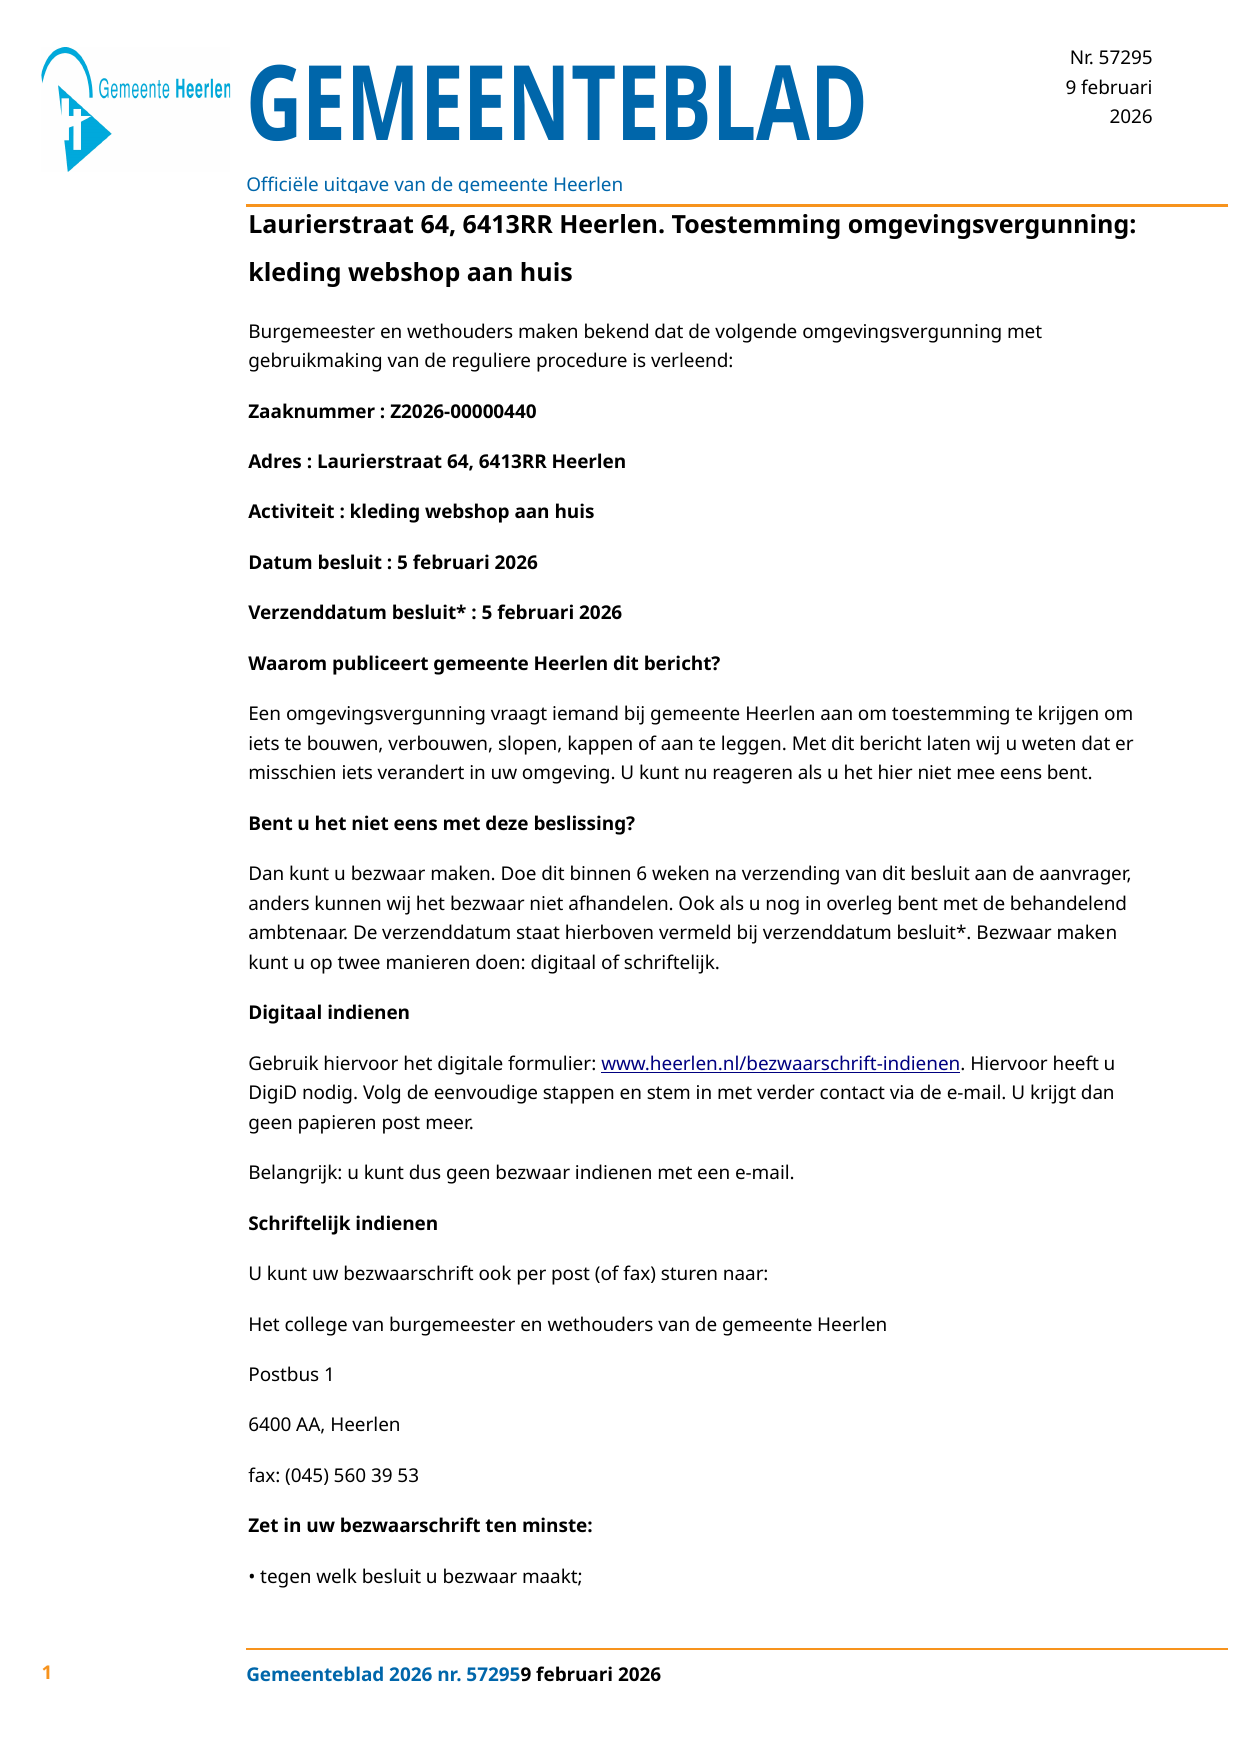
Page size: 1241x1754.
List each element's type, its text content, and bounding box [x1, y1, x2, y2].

text Het college van burgemeester en wethouders van de gemeente Heerlen [248, 1311, 1152, 1337]
text Bent u het niet eens met deze beslissing? [248, 810, 1152, 836]
text Laurierstraat 64, 6413RR Heerlen. Toestemming omgevingsvergunning: kleding webshop aan huis [248, 207, 1152, 288]
text Belangrijk: u kunt dus geen bezwaar indienen met een e-mail. [248, 1159, 1152, 1185]
text Een omgevingsvergunning vraagt iemand bij gemeente Heerlen aan om toestemming te krijgen om iets te bouwen, verbouwen, slopen, kappen of aan te leggen. Met dit bericht laten wij u weten dat er misschien iets verandert in uw omgeving. U kunt nu reageren als u het hier niet mee eens bent. [248, 700, 1152, 785]
text Zet in uw bezwaarschrift ten minste: [248, 1512, 1152, 1538]
text 6400 AA, Heerlen [248, 1412, 1152, 1437]
text U kunt uw bezwaarschrift ook per post (of fax) sturen naar: [248, 1260, 1152, 1286]
text Dan kunt u bezwaar maken. Doe dit binnen 6 weken na verzending van dit besluit aan de aanvrager, anders kunnen wij het bezwaar niet afhandelen. Ook als u nog in overleg bent met de behandelend ambtenaar. De verzenddatum staat hierboven vermeld bij verzenddatum besluit*. Bezwaar maken kunt u op twee manieren doen: digitaal of schriftelijk. [248, 860, 1152, 975]
text Datum besluit : 5 februari 2026 [248, 549, 1152, 575]
picture [41, 47, 231, 172]
text Adres : Laurierstraat 64, 6413RR Heerlen [248, 448, 1152, 474]
text Gebruik hiervoor het digitale formulier: www.heerlen.nl/bezwaarschrift-indienen. Hiervoor heeft u DigiD nodig. Volg de eenvoudige stappen en stem in met verder contact via de e-mail. U krijgt dan geen papieren post meer. [248, 1050, 1152, 1135]
picture [41, 47, 59, 70]
text Waarom publiceert gemeente Heerlen dit bericht? [248, 650, 1152, 676]
text Verzenddatum besluit* : 5 februari 2026 [248, 599, 1152, 625]
text Activiteit : kleding webshop aan huis [248, 499, 1152, 524]
text • tegen welk besluit u bezwaar maakt; [248, 1563, 1152, 1589]
text Digitaal indienen [248, 999, 1152, 1025]
text fax: (045) 560 39 53 [248, 1462, 1152, 1488]
text Zaaknummer : Z2026-00000440 [248, 398, 1152, 424]
text Schriftelijk indienen [248, 1210, 1152, 1236]
text Postbus 1 [248, 1361, 1152, 1387]
text Burgemeester en wethouders maken bekend dat de volgende omgevingsvergunning met gebruikmaking van de reguliere procedure is verleend: [248, 318, 1152, 373]
